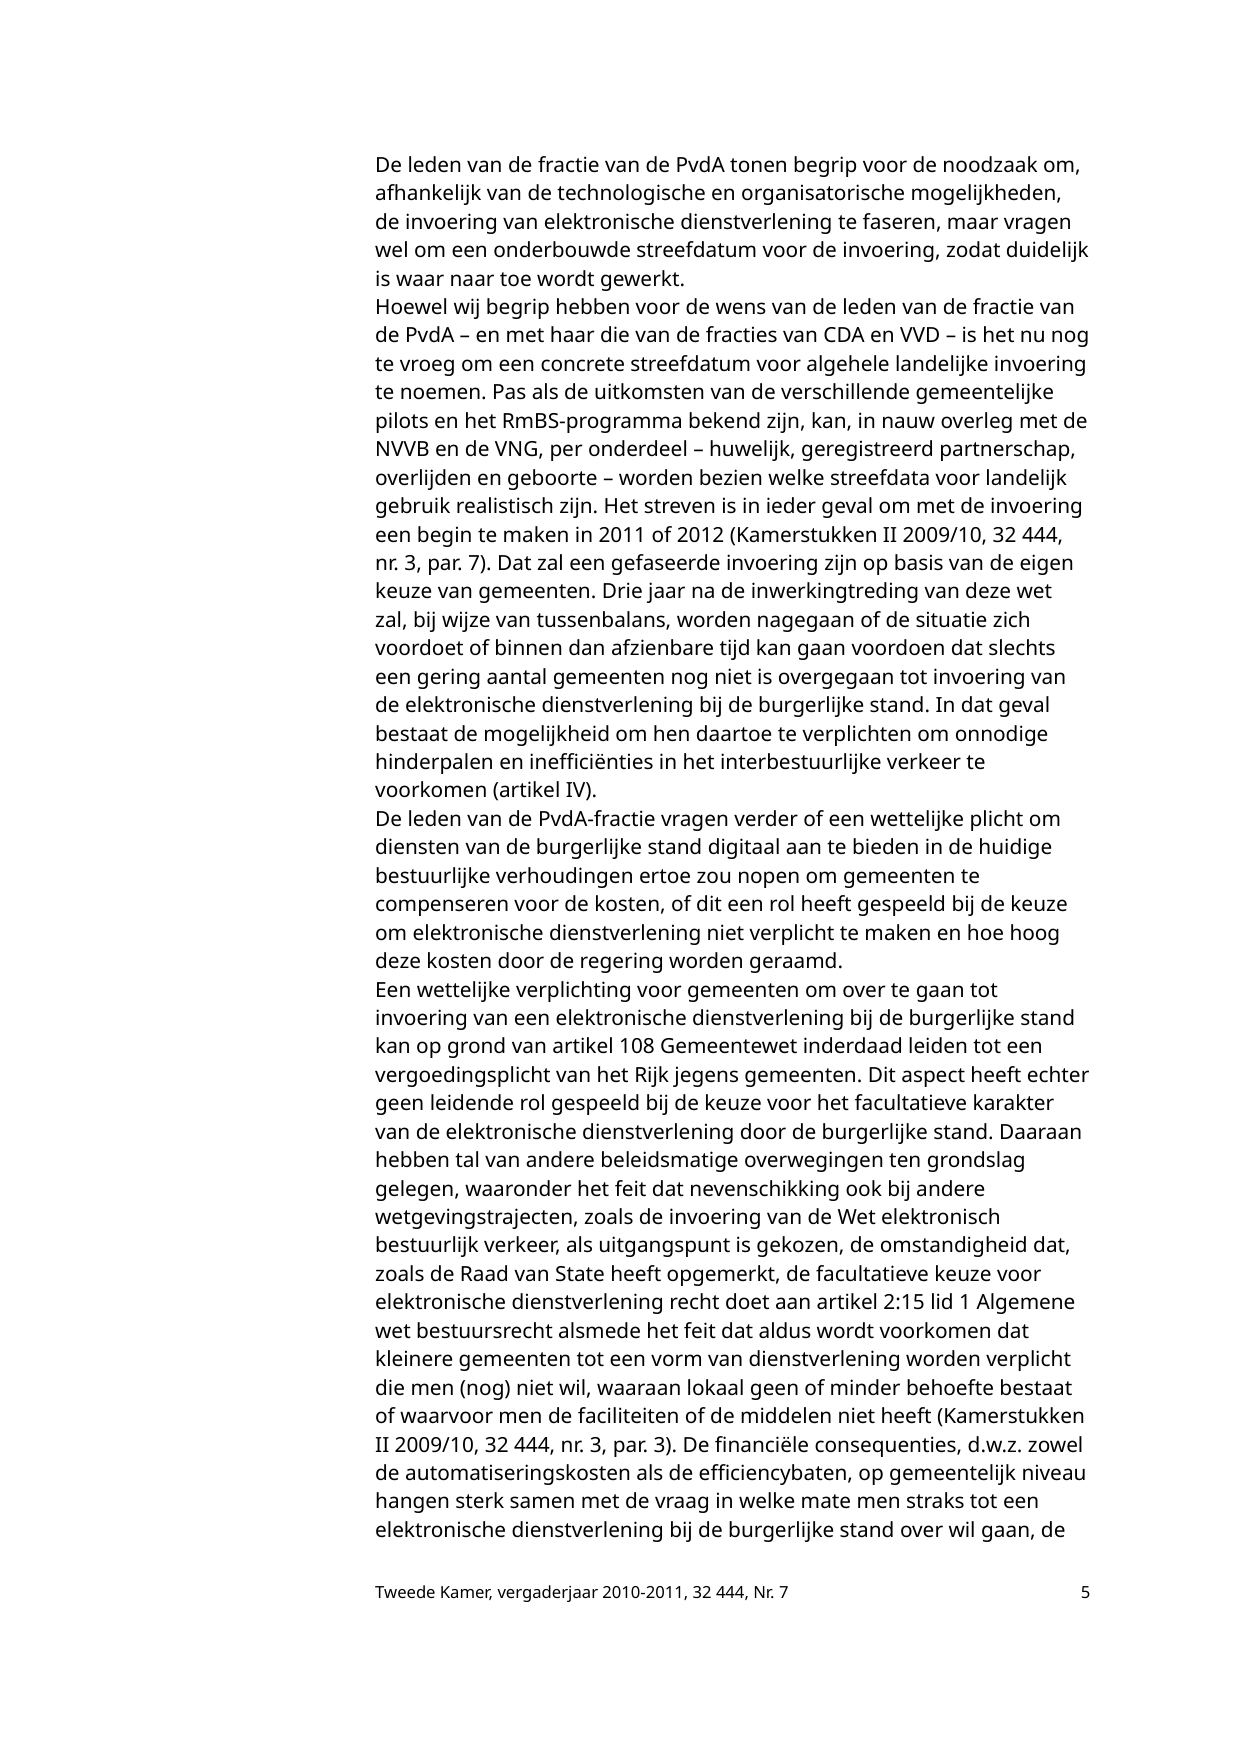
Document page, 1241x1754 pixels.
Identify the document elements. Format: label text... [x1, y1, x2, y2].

text Een wettelijke verplichting voor gemeenten om over te gaan tot invoering van een elektronische dienstverlening bij de burgerlijke stand kan op grond van artikel 108 Gemeentewet inderdaad leiden tot een vergoedingsplicht van het Rijk jegens gemeenten. Dit aspect heeft echter geen leidende rol gespeeld bij de keuze voor het facultatieve karakter van de elektronische dienstverlening door de burgerlijke stand. Daaraan hebben tal van andere beleidsmatige overwegingen ten grondslag gelegen, waaronder het feit dat nevenschikking ook bij andere wetgevingstrajecten, zoals de invoering van de Wet elektronisch bestuurlijk verkeer, als uitgangspunt is gekozen, de omstandigheid dat, zoals de Raad van State heeft opgemerkt, de facultatieve keuze voor elektronische dienstverlening recht doet aan artikel 2:15 lid 1 Algemene wet bestuursrecht alsmede het feit dat aldus wordt voorkomen dat kleinere gemeenten tot een vorm van dienstverlening worden verplicht die men (nog) niet wil, waaraan lokaal geen of minder behoefte bestaat of waarvoor men de faciliteiten of de middelen niet heeft (Kamerstukken II 2009/10, 32 444, nr. 3, par. 3). De financiële consequenties, d.w.z. zowel de automatiseringskosten als de efficiencybaten, op gemeentelijk niveau hangen sterk samen met de vraag in welke mate men straks tot een elektronische dienstverlening bij de burgerlijke stand over wil gaan, de [375, 975, 1090, 1543]
text De leden van de fractie van de PvdA tonen begrip voor de noodzaak om, afhankelijk van de technologische en organisatorische mogelijkheden, de invoering van elektronische dienstverlening te faseren, maar vragen wel om een onderbouwde streefdatum voor de invoering, zodat duidelijk is waar naar toe wordt gewerkt. [375, 150, 1090, 292]
text De leden van de PvdA-fractie vragen verder of een wettelijke plicht om diensten van de burgerlijke stand digitaal aan te bieden in de huidige bestuurlijke verhoudingen ertoe zou nopen om gemeenten te compenseren voor de kosten, of dit een rol heeft gespeeld bij de keuze om elektronische dienstverlening niet verplicht te maken en hoe hoog deze kosten door de regering worden geraamd. [375, 804, 1090, 975]
text Hoewel wij begrip hebben voor de wens van de leden van de fractie van de PvdA – en met haar die van de fracties van CDA en VVD – is het nu nog te vroeg om een concrete streefdatum voor algehele landelijke invoering te noemen. Pas als de uitkomsten van de verschillende gemeentelijke pilots en het RmBS-programma bekend zijn, kan, in nauw overleg met de NVVB en de VNG, per onderdeel – huwelijk, geregistreerd partnerschap, overlijden en geboorte – worden bezien welke streefdata voor landelijk gebruik realistisch zijn. Het streven is in ieder geval om met de invoering een begin te maken in 2011 of 2012 (Kamerstukken II 2009/10, 32 444, nr. 3, par. 7). Dat zal een gefaseerde invoering zijn op basis van de eigen keuze van gemeenten. Drie jaar na de inwerkingtreding van deze wet zal, bij wijze van tussenbalans, worden nagegaan of de situatie zich voordoet of binnen dan afzienbare tijd kan gaan voordoen dat slechts een gering aantal gemeenten nog niet is overgegaan tot invoering van de elektronische dienstverlening bij de burgerlijke stand. In dat geval bestaat de mogelijkheid om hen daartoe te verplichten om onnodige hinderpalen en inefficiënties in het interbestuurlijke verkeer te voorkomen (artikel IV). [375, 292, 1090, 804]
